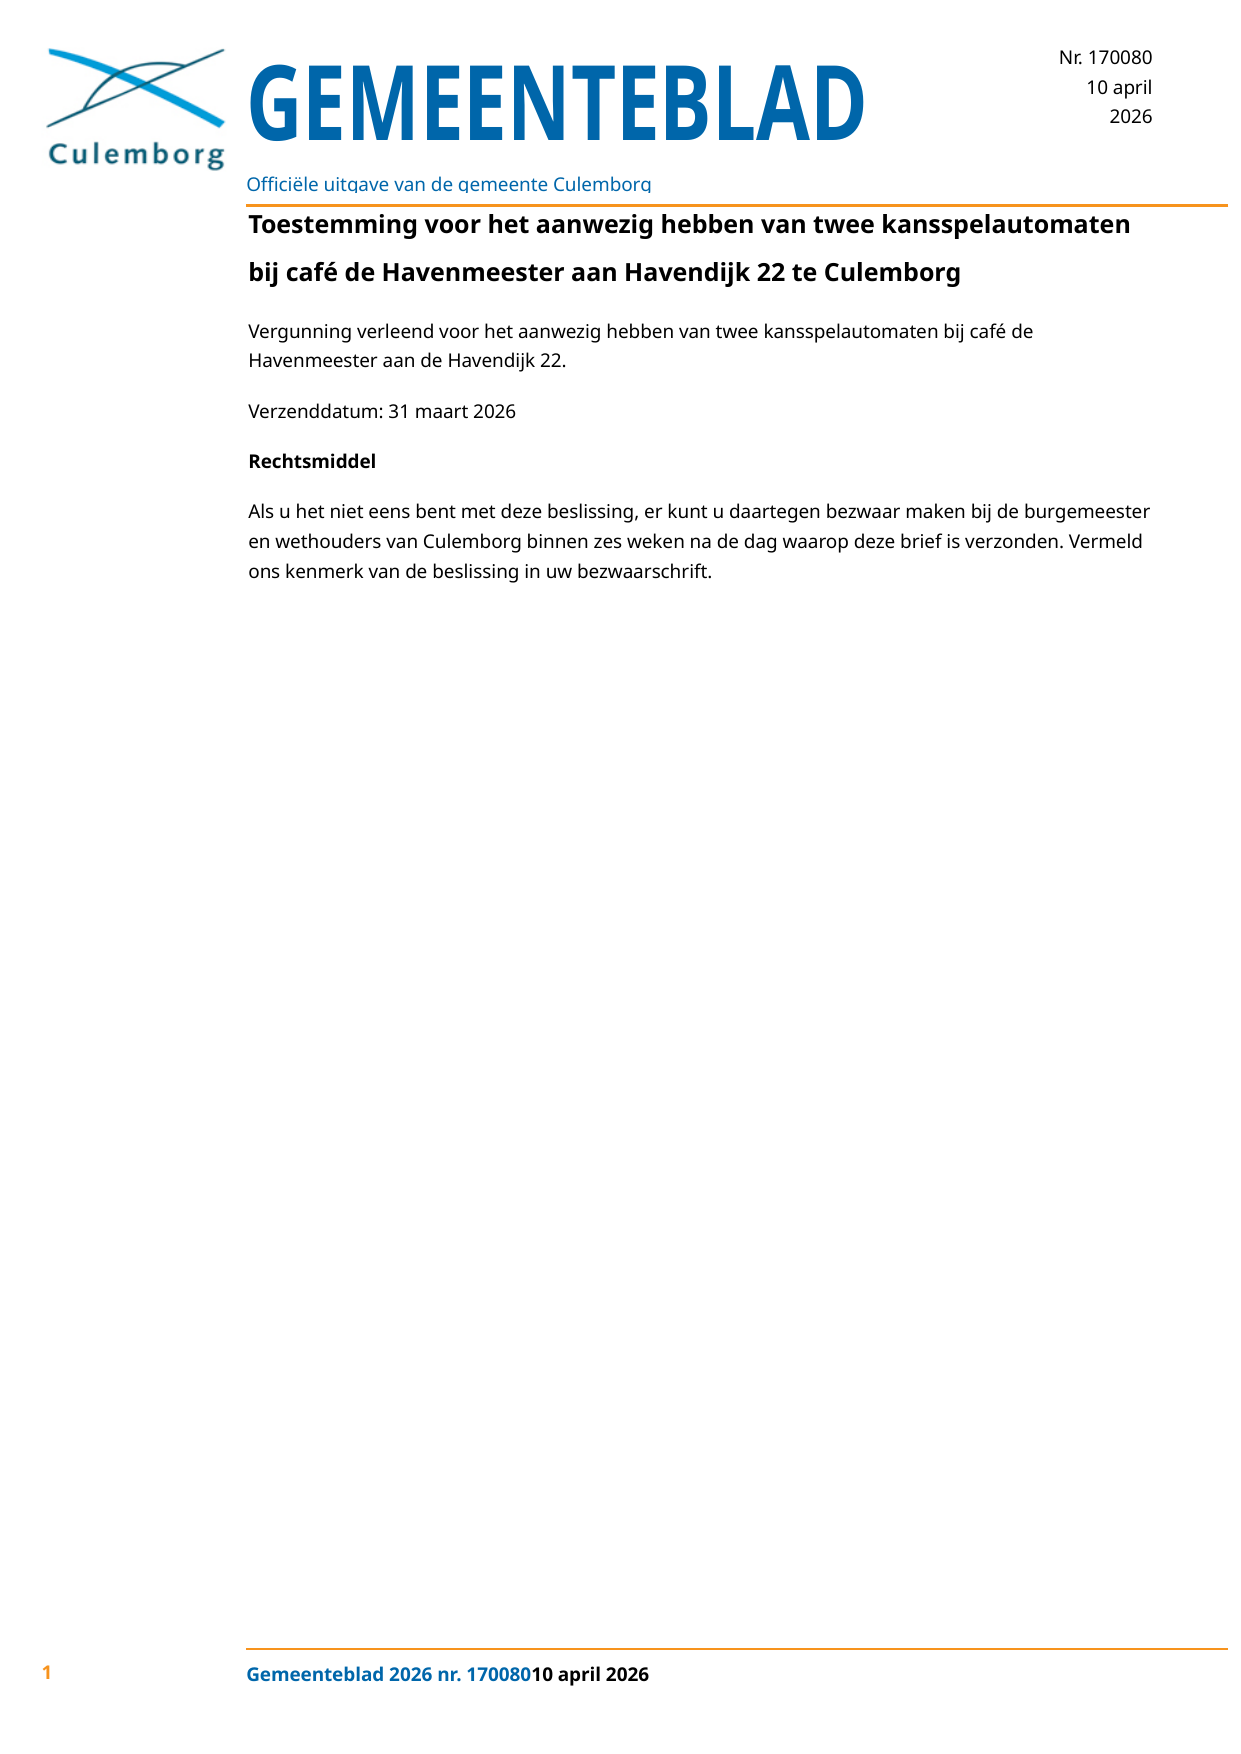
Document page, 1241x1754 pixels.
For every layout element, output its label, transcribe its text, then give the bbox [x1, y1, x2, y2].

picture [41, 47, 231, 172]
text Rechtsmiddel [248, 448, 1152, 474]
text Vergunning verleend voor het aanwezig hebben van twee kansspelautomaten bij café de Havenmeester aan de Havendijk 22. [248, 318, 1152, 373]
text Toestemming voor het aanwezig hebben van twee kansspelautomaten bij café de Havenmeester aan Havendijk 22 te Culemborg [248, 207, 1152, 288]
text Als u het niet eens bent met deze beslissing, er kunt u daartegen bezwaar maken bij de burgemeester en wethouders van Culemborg binnen zes weken na de dag waarop deze brief is verzonden. Vermeld ons kenmerk van de beslissing in uw bezwaarschrift. [248, 499, 1152, 584]
text Verzenddatum: 31 maart 2026 [248, 398, 1152, 424]
